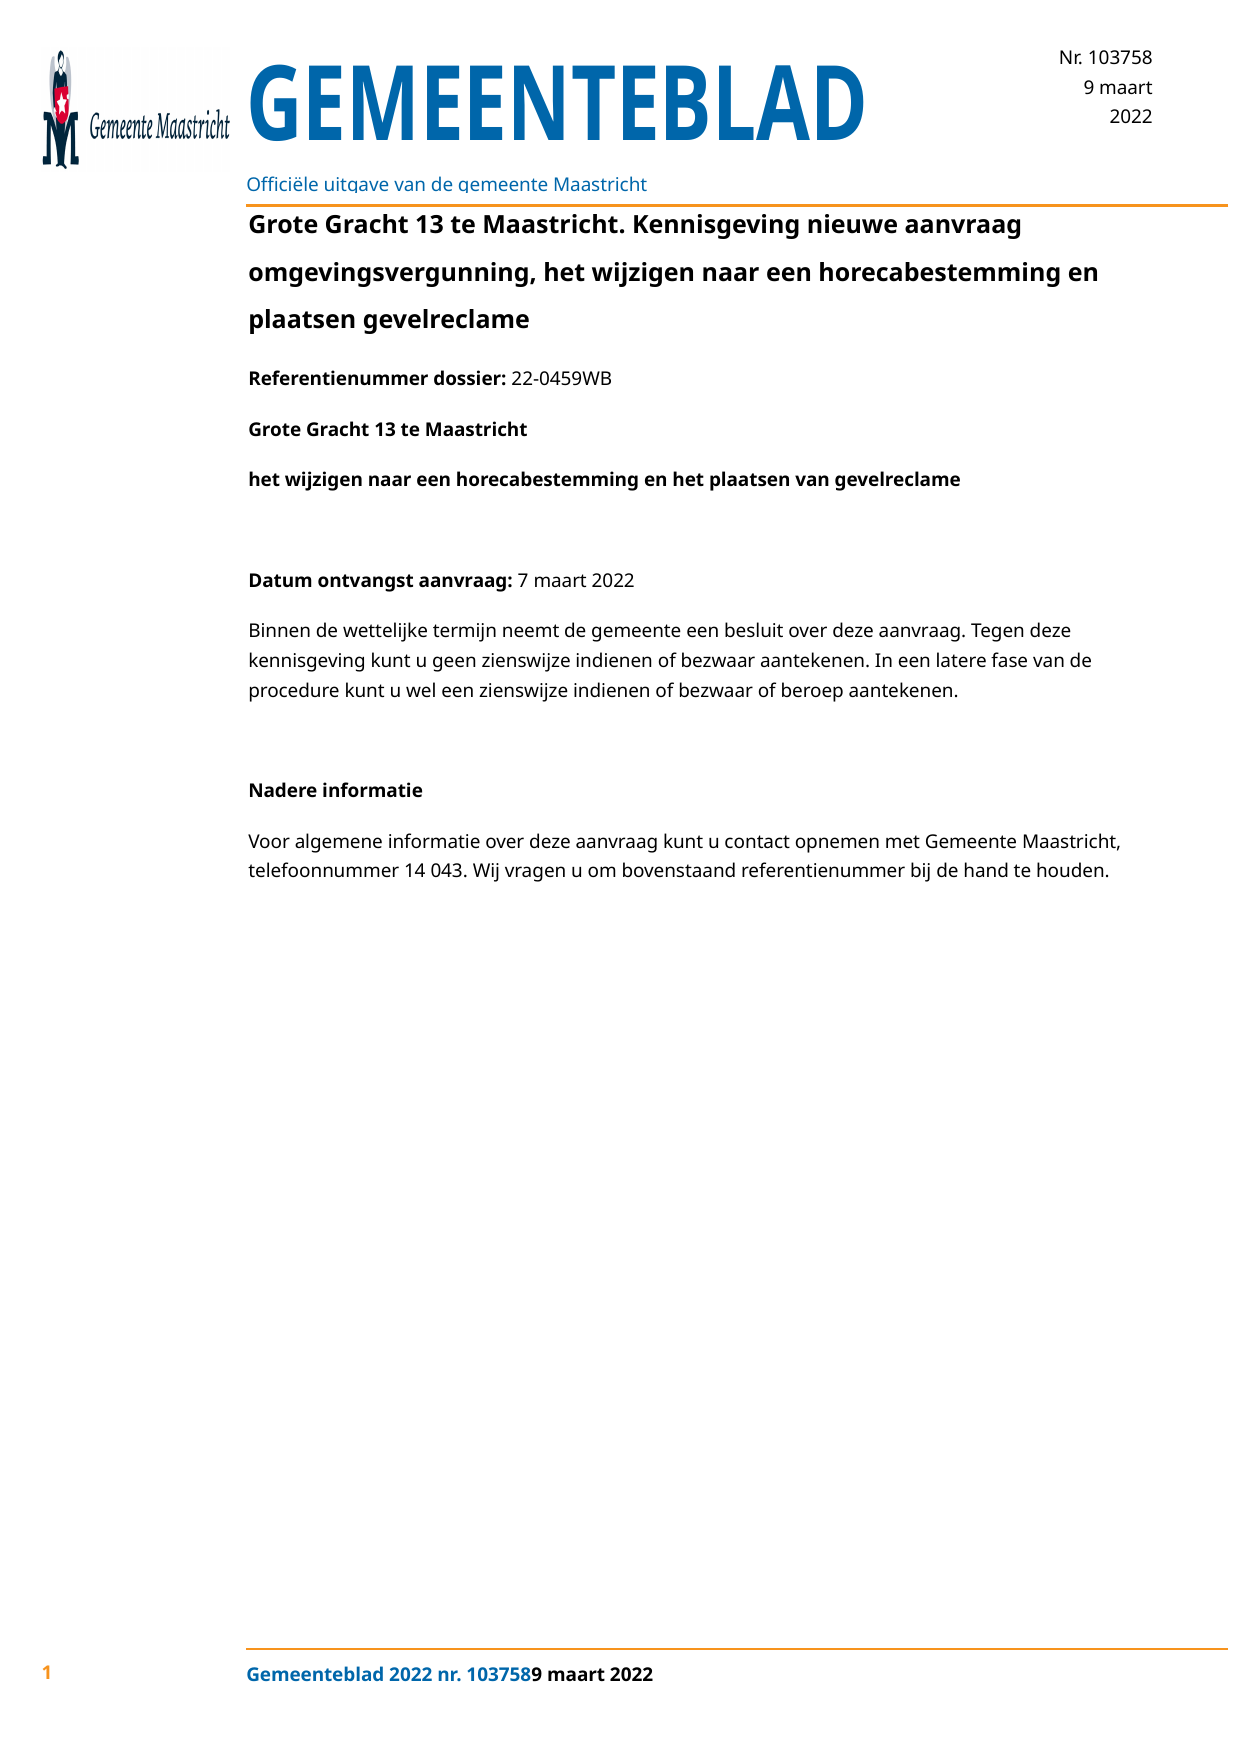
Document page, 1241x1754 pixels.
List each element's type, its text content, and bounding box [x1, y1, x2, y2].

text Referentienummer dossier: 22-0459WB [248, 366, 1152, 391]
text Binnen de wettelijke termijn neemt de gemeente een besluit over deze aanvraag. Tegen deze kennisgeving kunt u geen zienswijze indienen of bezwaar aantekenen. In een latere fase van de procedure kunt u wel een zienswijze indienen of bezwaar of beroep aantekenen. [248, 618, 1152, 702]
text Grote Gracht 13 te Maastricht [248, 416, 1152, 442]
text Datum ontvangst aanvraag: 7 maart 2022 [248, 567, 1152, 593]
text Nadere informatie [248, 778, 1152, 803]
picture [41, 47, 231, 172]
text Grote Gracht 13 te Maastricht. Kennisgeving nieuwe aanvraag omgevingsvergunning, het wijzigen naar een horecabestemming en plaatsen gevelreclame [248, 207, 1152, 336]
text Voor algemene informatie over deze aanvraag kunt u contact opnemen met Gemeente Maastricht, telefoonnummer 14 043. Wij vragen u om bovenstaand referentienummer bij de hand te houden. [248, 828, 1152, 883]
text het wijzigen naar een horecabestemming en het plaatsen van gevelreclame [248, 466, 1152, 492]
